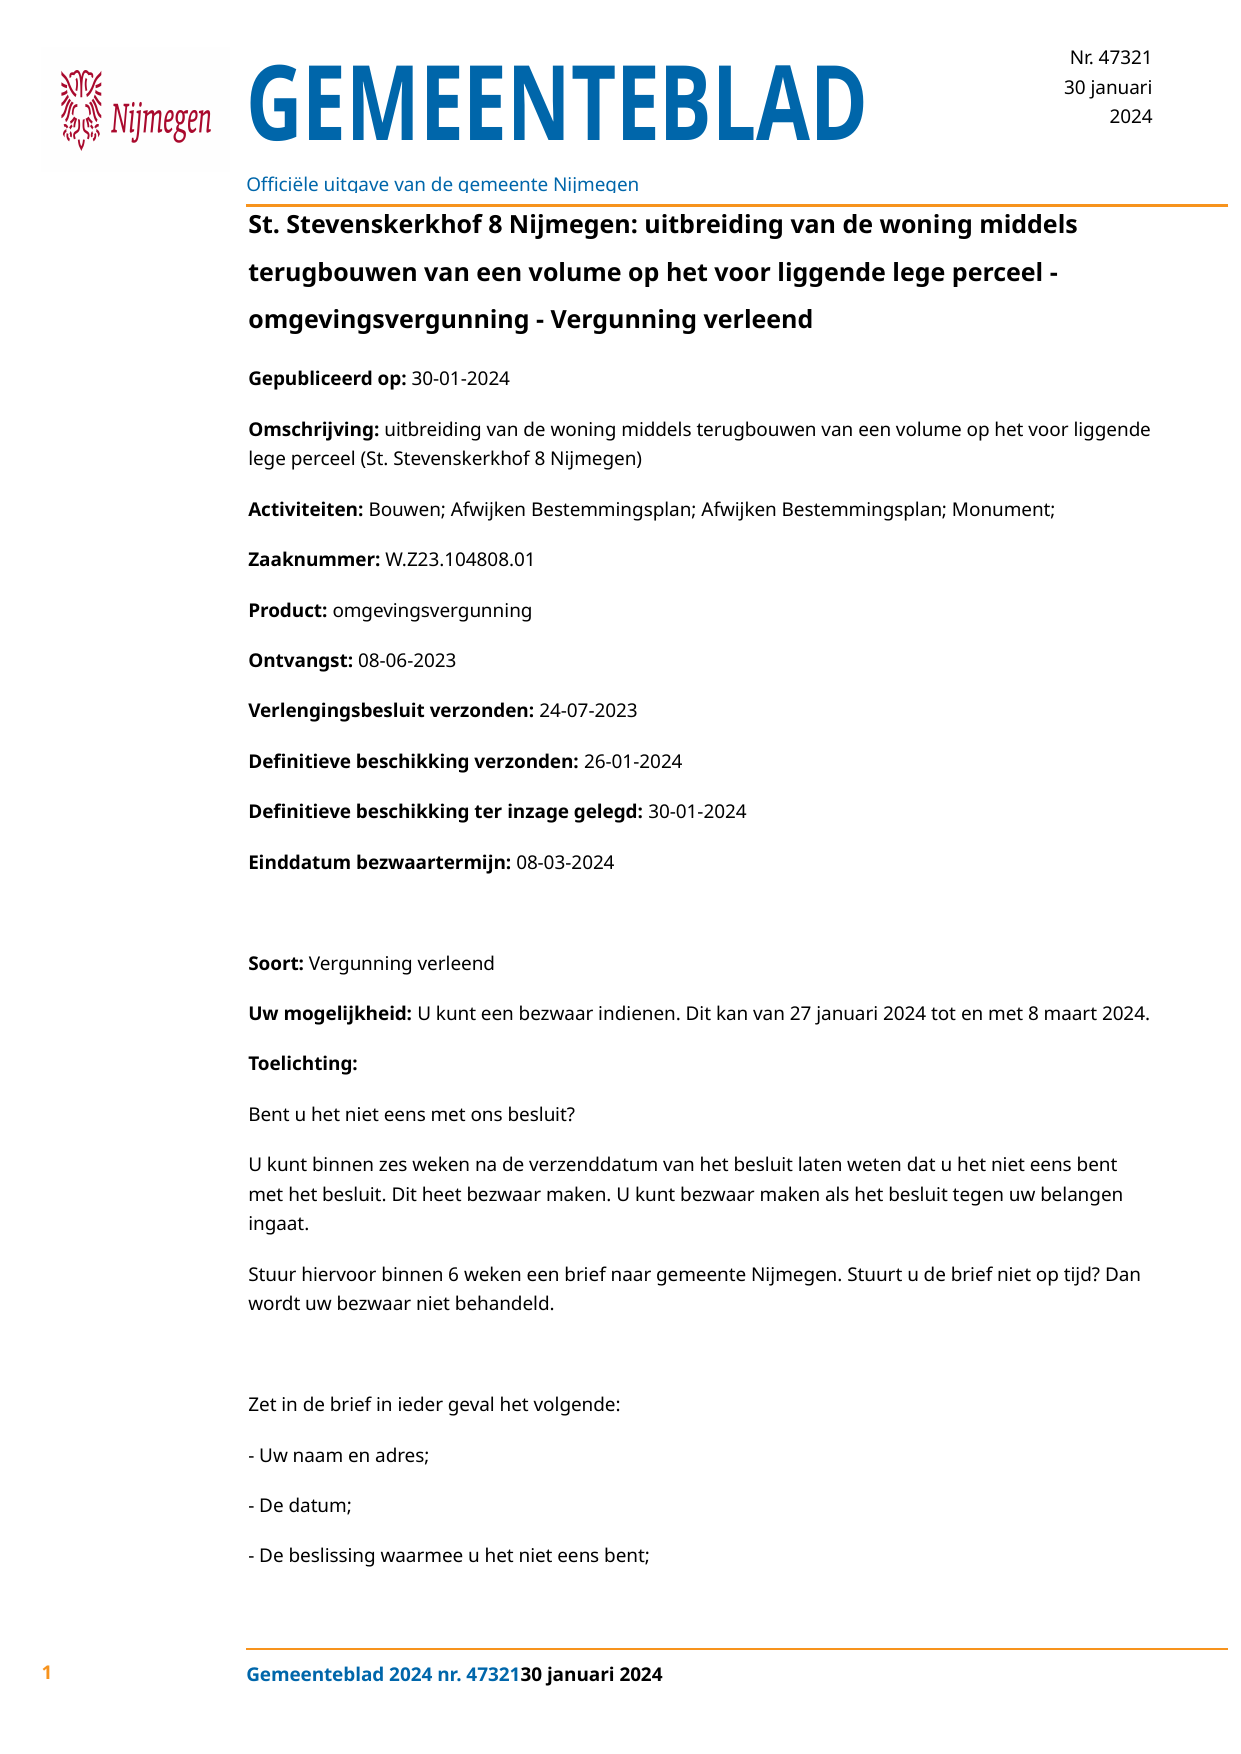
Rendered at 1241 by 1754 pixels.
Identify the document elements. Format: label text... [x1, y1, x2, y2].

text St. Stevenskerkhof 8 Nijmegen: uitbreiding van de woning middels terugbouwen van een volume op het voor liggende lege perceel - omgevingsvergunning - Vergunning verleend [248, 207, 1152, 336]
text - De datum; [248, 1492, 1152, 1518]
text Verlengingsbesluit verzonden: 24-07-2023 [248, 698, 1152, 723]
text Zaaknummer: W.Z23.104808.01 [248, 546, 1152, 572]
text - Uw naam en adres; [248, 1442, 1152, 1467]
text Definitieve beschikking ter inzage gelegd: 30-01-2024 [248, 798, 1152, 824]
text Uw mogelijkheid: U kunt een bezwaar indienen. Dit kan van 27 januari 2024 tot en met 8 maart 2024. [248, 1000, 1152, 1026]
text Gepubliceerd op: 30-01-2024 [248, 366, 1152, 391]
text Activiteiten: Bouwen; Afwijken Bestemmingsplan; Afwijken Bestemmingsplan; Monument; [248, 496, 1152, 522]
text Zet in de brief in ieder geval het volgende: [248, 1391, 1152, 1417]
text U kunt binnen zes weken na de verzenddatum van het besluit laten weten dat u het niet eens bent met het besluit. Dit heet bezwaar maken. U kunt bezwaar maken als het besluit tegen uw belangen ingaat. [248, 1151, 1152, 1236]
text - De beslissing waarmee u het niet eens bent; [248, 1543, 1152, 1568]
text Product: omgevingsvergunning [248, 597, 1152, 622]
picture [41, 47, 231, 172]
text Stuur hiervoor binnen 6 weken een brief naar gemeente Nijmegen. Stuurt u de brief niet op tijd? Dan wordt uw bezwaar niet behandeld. [248, 1261, 1152, 1316]
text Definitieve beschikking verzonden: 26-01-2024 [248, 748, 1152, 774]
text Bent u het niet eens met ons besluit? [248, 1101, 1152, 1127]
text Einddatum bezwaartermijn: 08-03-2024 [248, 849, 1152, 874]
text Ontvangst: 08-06-2023 [248, 647, 1152, 673]
text Toelichting: [248, 1051, 1152, 1076]
text Soort: Vergunning verleend [248, 950, 1152, 975]
text Omschrijving: uitbreiding van de woning middels terugbouwen van een volume op het voor liggende lege perceel (St. Stevenskerkhof 8 Nijmegen) [248, 416, 1152, 471]
